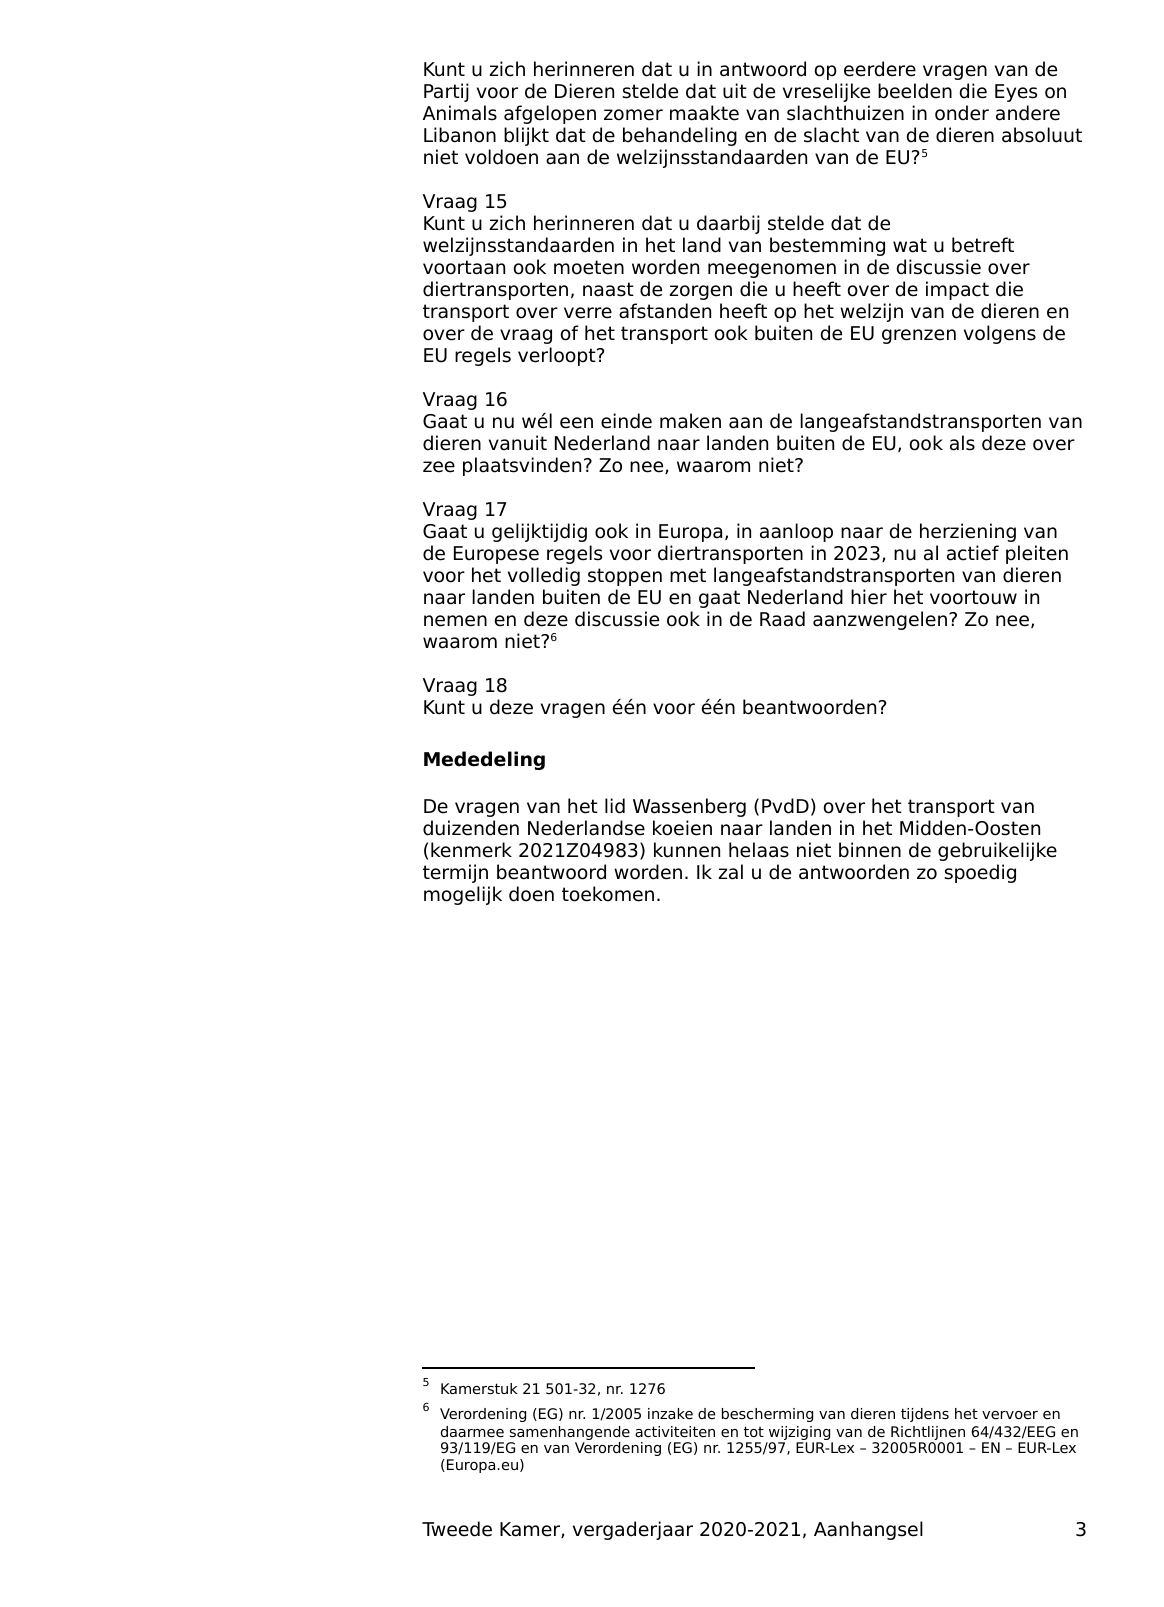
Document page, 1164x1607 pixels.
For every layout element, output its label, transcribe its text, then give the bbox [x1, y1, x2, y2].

text De vragen van het lid Wassenberg (PvdD) over het transport van duizenden Nederlandse koeien naar landen in het Midden-Oosten (kenmerk 2021Z04983) kunnen helaas niet binnen de gebruikelijke termijn beantwoord worden. Ik zal u de antwoorden zo spoedig mogelijk doen toekomen. [422, 796, 1087, 906]
subtitle Mededeling [422, 749, 1087, 771]
text Gaat u gelijktijdig ook in Europa, in aanloop naar de herziening van de Europese regels voor diertransporten in 2023, nu al actief pleiten voor het volledig stoppen met langeafstandstransporten van dieren naar landen buiten de EU en gaat Nederland hier het voortouw in nemen en deze discussie ook in de Raad aanzwengelen? Zo nee, waarom niet? [422, 521, 1087, 653]
text Vraag 18 [422, 675, 1087, 697]
text Vraag 15 [422, 191, 1087, 213]
text Vraag 16 [422, 389, 1087, 411]
text Kunt u deze vragen één voor één beantwoorden? [422, 697, 1087, 719]
text Kamerstuk 21 501-32, nr. 1276 [422, 1377, 1087, 1399]
text Kunt u zich herinneren dat u daarbij stelde dat de welzijnsstandaarden in het land van bestemming wat u betreft voortaan ook moeten worden meegenomen in de discussie over diertransporten, naast de zorgen die u heeft over de impact die transport over verre afstanden heeft op het welzijn van de dieren en over de vraag of het transport ook buiten de EU grenzen volgens de EU regels verloopt? [422, 213, 1087, 367]
text Kunt u zich herinneren dat u in antwoord op eerdere vragen van de Partij voor de Dieren stelde dat uit de vreselijke beelden die Eyes on Animals afgelopen zomer maakte van slachthuizen in onder andere Libanon blijkt dat de behandeling en de slacht van de dieren absoluut niet voldoen aan de welzijnsstandaarden van de EU? [422, 59, 1087, 169]
text Vraag 17 [422, 499, 1087, 521]
text Gaat u nu wél een einde maken aan de langeafstandstransporten van dieren vanuit Nederland naar landen buiten de EU, ook als deze over zee plaatsvinden? Zo nee, waarom niet? [422, 411, 1087, 477]
text Verordening (EG) nr. 1/2005 inzake de bescherming van dieren tijdens het vervoer en daarmee samenhangende activiteiten en tot wijziging van de Richtlijnen 64/432/EEG en 93/119/EG en van Verordening (EG) nr. 1255/97, EUR-Lex – 32005R0001 – EN – EUR-Lex (Europa.eu) [422, 1402, 1087, 1474]
